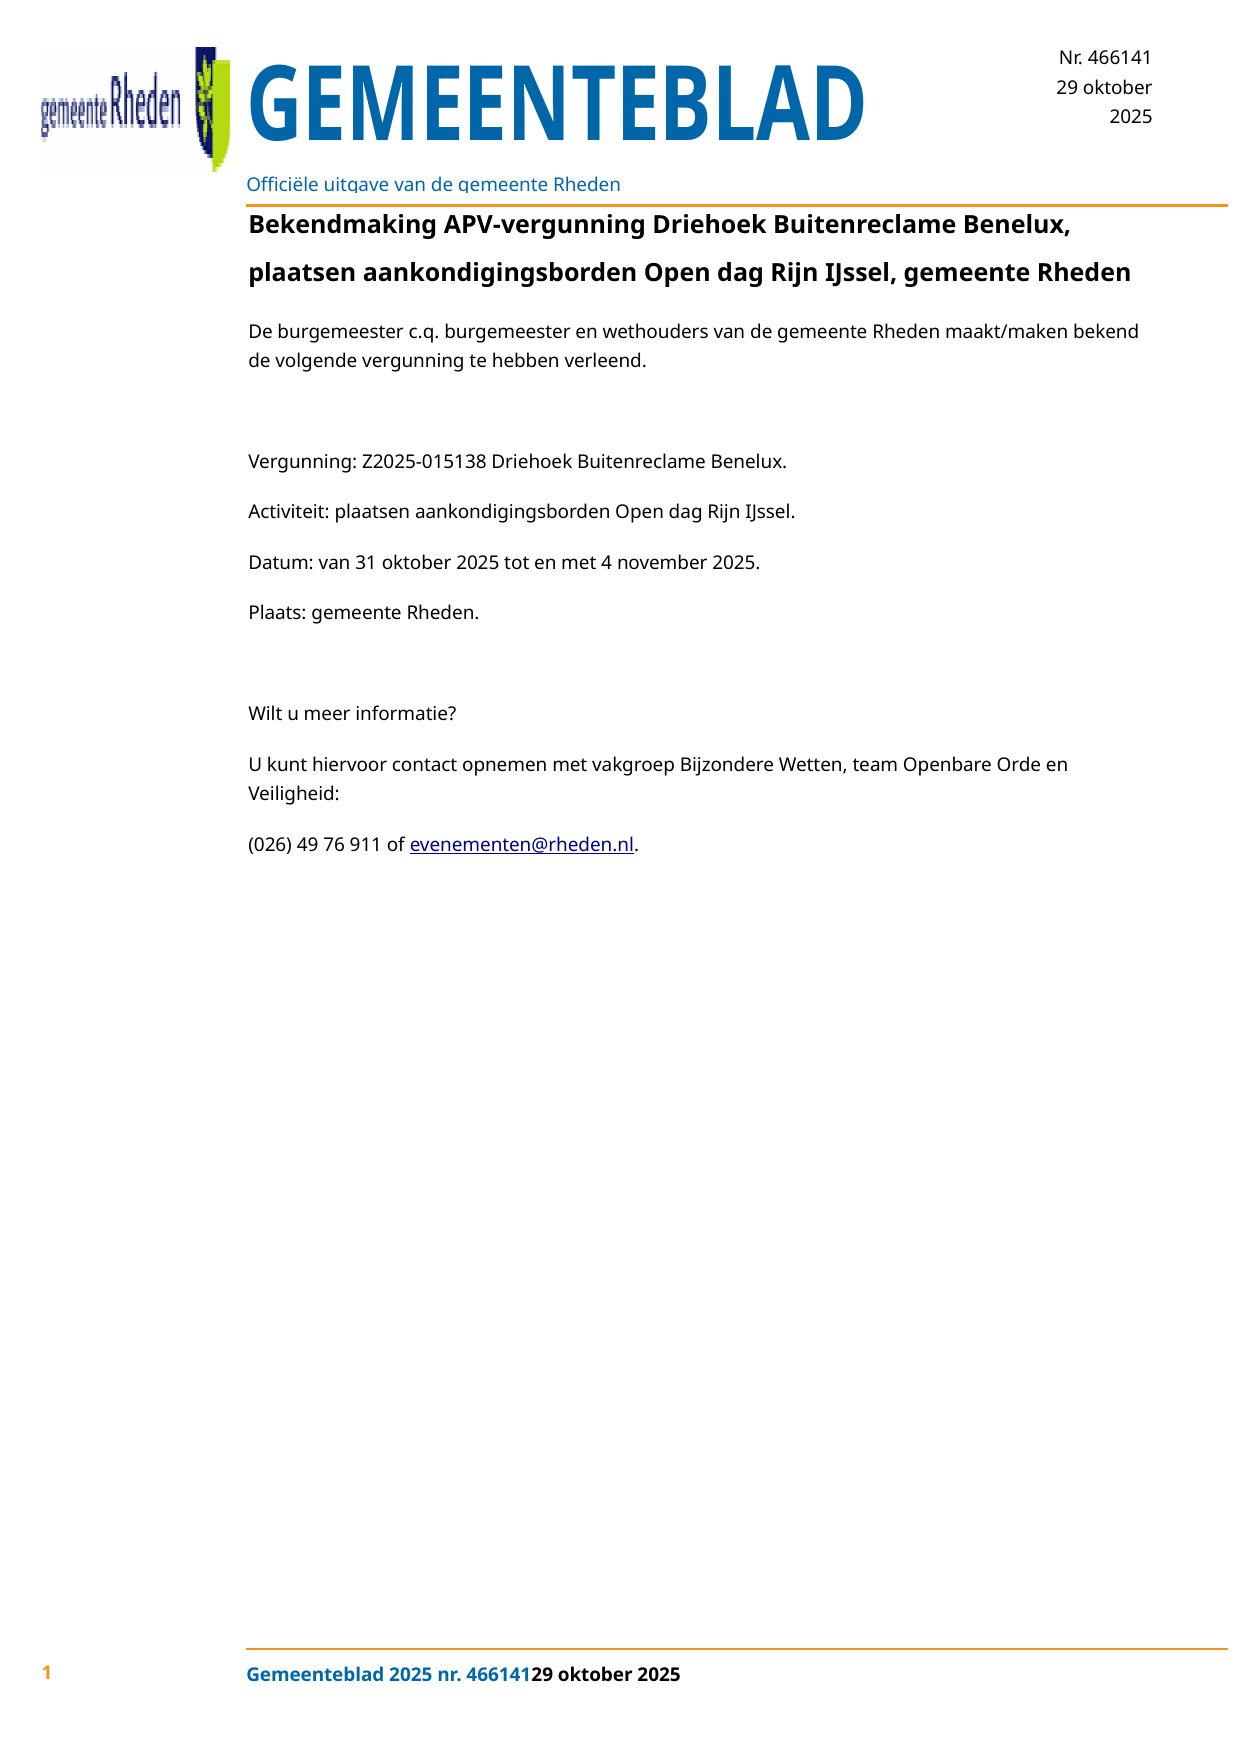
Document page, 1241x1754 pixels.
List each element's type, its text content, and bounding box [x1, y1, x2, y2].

text Datum: van 31 oktober 2025 tot en met 4 november 2025. [248, 549, 1152, 575]
text U kunt hiervoor contact opnemen met vakgroep Bijzondere Wetten, team Openbare Orde en Veiligheid: [248, 751, 1152, 806]
text De burgemeester c.q. burgemeester en wethouders van de gemeente Rheden maakt/maken bekend de volgende vergunning te hebben verleend. [248, 318, 1152, 373]
text (026) 49 76 911 of evenementen@rheden.nl. [248, 831, 1152, 857]
picture [41, 47, 231, 172]
text Activiteit: plaatsen aankondigingsborden Open dag Rijn IJssel. [248, 499, 1152, 524]
text Bekendmaking APV-vergunning Driehoek Buitenreclame Benelux, plaatsen aankondigingsborden Open dag Rijn IJssel, gemeente Rheden [248, 207, 1152, 288]
text Plaats: gemeente Rheden. [248, 599, 1152, 625]
text Vergunning: Z2025-015138 Driehoek Buitenreclame Benelux. [248, 448, 1152, 474]
text Wilt u meer informatie? [248, 700, 1152, 726]
